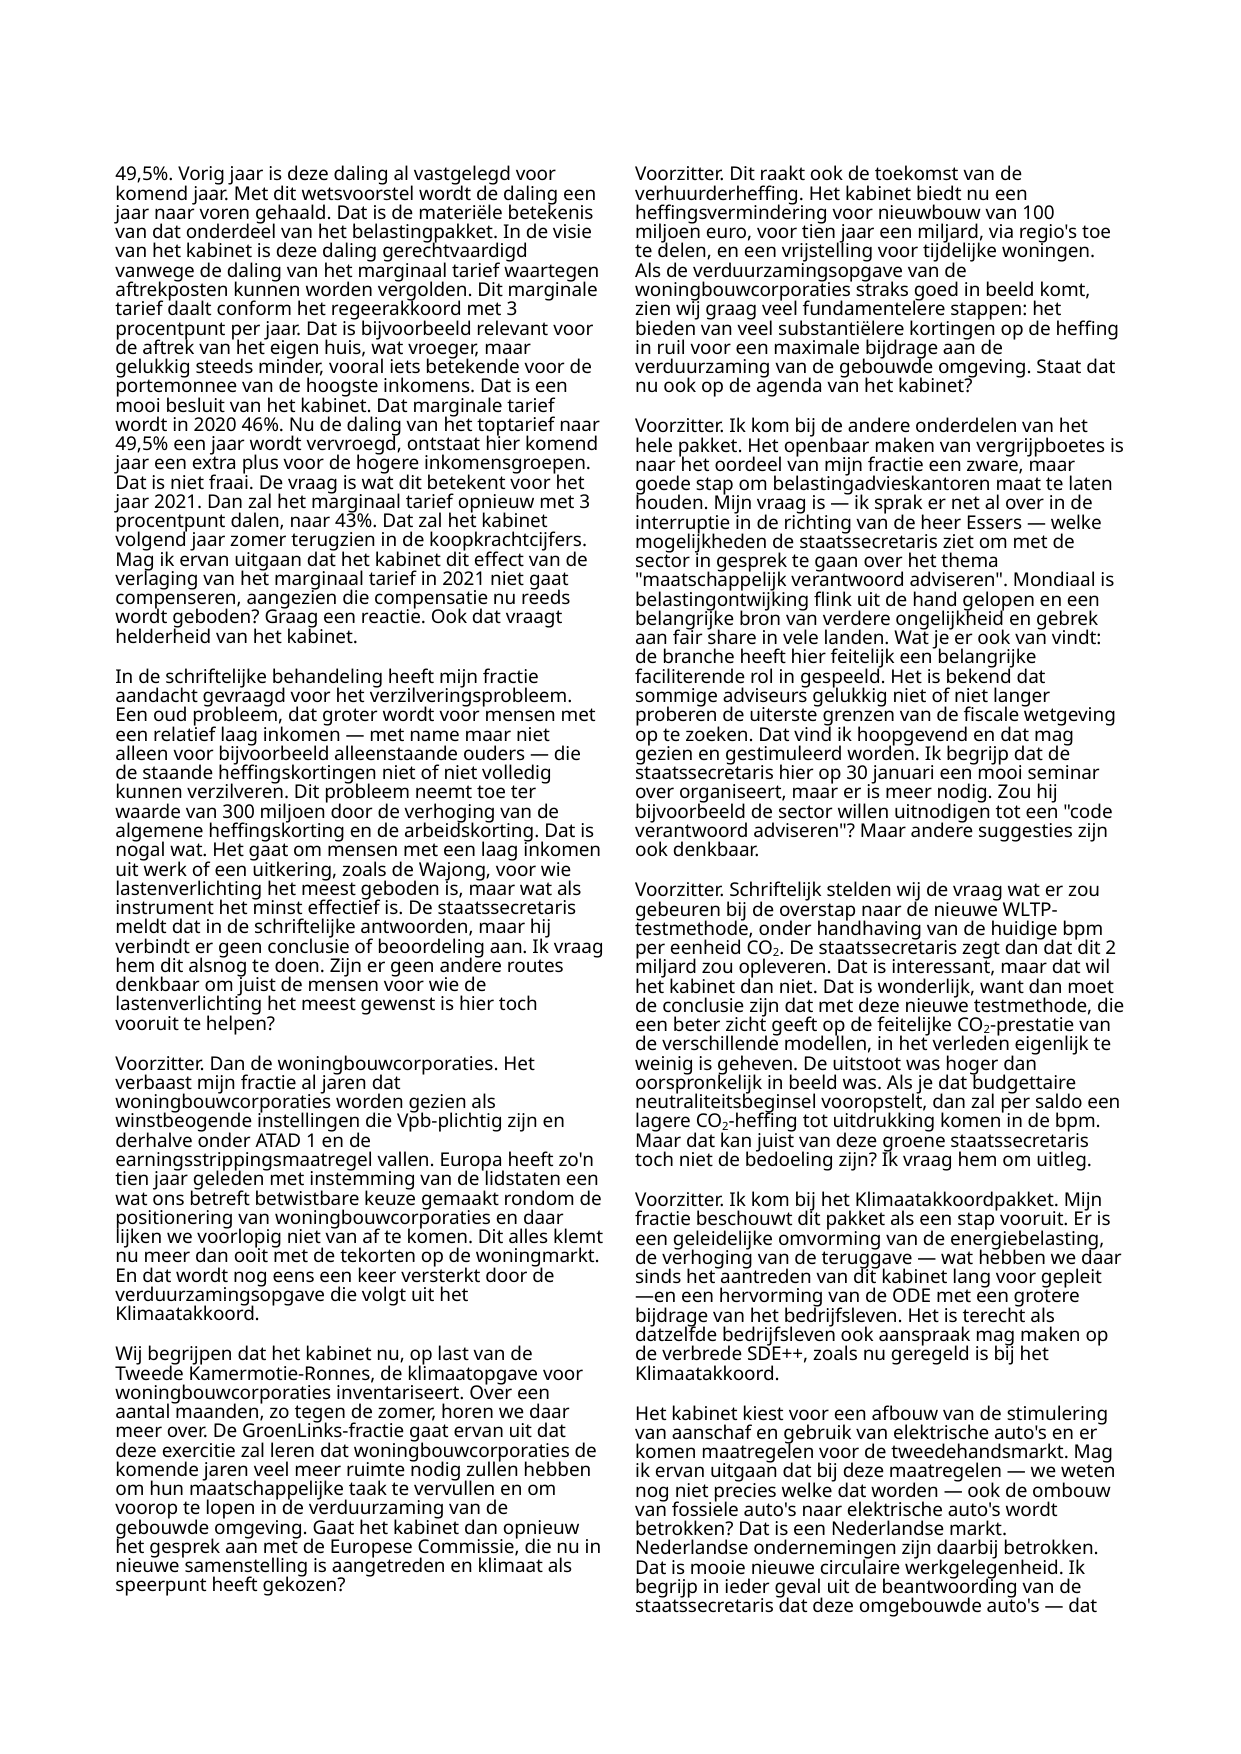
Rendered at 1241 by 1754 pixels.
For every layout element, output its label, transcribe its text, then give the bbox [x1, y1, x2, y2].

text Voorzitter. Dan de woningbouwcorporaties. Het verbaast mijn fractie al jaren dat woningbouwcorporaties worden gezien als winstbeogende instellingen die Vpb-plichtig zijn en derhalve onder ATAD 1 en de earningsstrippingsmaatregel vallen. Europa heeft zo'n tien jaar geleden met instemming van de lidstaten een wat ons betreft betwistbare keuze gemaakt rondom de positionering van woningbouwcorporaties en daar lijken we voorlopig niet van af te komen. Dit alles klemt nu meer dan ooit met de tekorten op de woningmarkt. En dat wordt nog eens een keer versterkt door de verduurzamingsopgave die volgt uit het Klimaatakkoord. [115, 1055, 605, 1324]
text Voorzitter. Schriftelijk stelden wij de vraag wat er zou gebeuren bij de overstap naar de nieuwe WLTP-testmethode, onder handhaving van de huidige bpm per eenheid CO2. De staatssecretaris zegt dan dat dit 2 miljard zou opleveren. Dat is interessant, maar dat wil het kabinet dan niet. Dat is wonderlijk, want dan moet de conclusie zijn dat met deze nieuwe testmethode, die een beter zicht geeft op de feitelijke CO2-prestatie van de verschillende modellen, in het verleden eigenlijk te weinig is geheven. De uitstoot was hoger dan oorspronkelijk in beeld was. Als je dat budgettaire neutraliteitsbeginsel vooropstelt, dan zal per saldo een lagere CO2-heffing tot uitdrukking komen in de bpm. Maar dat kan juist van deze groene staatssecretaris toch niet de bedoeling zijn? Ik vraag hem om uitleg. [635, 881, 1125, 1170]
text Voorzitter. Dit raakt ook de toekomst van de verhuurderheffing. Het kabinet biedt nu een heffingsvermindering voor nieuwbouw van 100 miljoen euro, voor tien jaar een miljard, via regio's toe te delen, en een vrijstelling voor tijdelijke woningen. Als de verduurzamingsopgave van de woningbouwcorporaties straks goed in beeld komt, zien wij graag veel fundamentelere stappen: het bieden van veel substantiëlere kortingen op de heffing in ruil voor een maximale bijdrage aan de verduurzaming van de gebouwde omgeving. Staat dat nu ook op de agenda van het kabinet? [635, 165, 1125, 397]
text Voorzitter. Ik kom bij het Klimaatakkoordpakket. Mijn fractie beschouwt dit pakket als een stap vooruit. Er is een geleidelijke omvorming van de energiebelasting, de verhoging van de teruggave — wat hebben we daar sinds het aantreden van dit kabinet lang voor gepleit —en een hervorming van de ODE met een grotere bijdrage van het bedrijfsleven. Het is terecht als datzelfde bedrijfsleven ook aanspraak mag maken op de verbrede SDE++, zoals nu geregeld is bij het Klimaatakkoord. [635, 1191, 1125, 1384]
text Het kabinet kiest voor een afbouw van de stimulering van aanschaf en gebruik van elektrische auto's en er komen maatregelen voor de tweedehandsmarkt. Mag ik ervan uitgaan dat bij deze maatregelen — we weten nog niet precies welke dat worden — ook de ombouw van fossiele auto's naar elektrische auto's wordt betrokken? Dat is een Nederlandse markt. Nederlandse ondernemingen zijn daarbij betrokken. Dat is mooie nieuwe circulaire werkgelegenheid. Ik begrijp in ieder geval uit de beantwoording van de staatssecretaris dat deze omgebouwde auto's — dat [635, 1404, 1125, 1616]
text Wij begrijpen dat het kabinet nu, op last van de Tweede Kamermotie-Ronnes, de klimaatopgave voor woningbouwcorporaties inventariseert. Over een aantal maanden, zo tegen de zomer, horen we daar meer over. De GroenLinks-fractie gaat ervan uit dat deze exercitie zal leren dat woningbouwcorporaties de komende jaren veel meer ruimte nodig zullen hebben om hun maatschappelijke taak te vervullen en om voorop te lopen in de verduurzaming van de gebouwde omgeving. Gaat het kabinet dan opnieuw het gesprek aan met de Europese Commissie, die nu in nieuwe samenstelling is aangetreden en klimaat als speerpunt heeft gekozen? [115, 1345, 605, 1596]
text In de schriftelijke behandeling heeft mijn fractie aandacht gevraagd voor het verzilveringsprobleem. Een oud probleem, dat groter wordt voor mensen met een relatief laag inkomen — met name maar niet alleen voor bijvoorbeeld alleenstaande ouders — die de staande heffingskortingen niet of niet volledig kunnen verzilveren. Dit probleem neemt toe ter waarde van 300 miljoen door de verhoging van de algemene heffingskorting en de arbeidskorting. Dat is nogal wat. Het gaat om mensen met een laag inkomen uit werk of een uitkering, zoals de Wajong, voor wie lastenverlichting het meest geboden is, maar wat als instrument het minst effectief is. De staatssecretaris meldt dat in de schriftelijke antwoorden, maar hij verbindt er geen conclusie of beoordeling aan. Ik vraag hem dit alsnog te doen. Zijn er geen andere routes denkbaar om juist de mensen voor wie de lastenverlichting het meest gewenst is hier toch vooruit te helpen? [115, 668, 605, 1034]
text 49,5%. Vorig jaar is deze daling al vastgelegd voor komend jaar. Met dit wetsvoorstel wordt de daling een jaar naar voren gehaald. Dat is de materiële betekenis van dat onderdeel van het belastingpakket. In de visie van het kabinet is deze daling gerechtvaardigd vanwege de daling van het marginaal tarief waartegen aftrekposten kunnen worden vergolden. Dit marginale tarief daalt conform het regeerakkoord met 3 procentpunt per jaar. Dat is bijvoorbeeld relevant voor de aftrek van het eigen huis, wat vroeger, maar gelukkig steeds minder, vooral iets betekende voor de portemonnee van de hoogste inkomens. Dat is een mooi besluit van het kabinet. Dat marginale tarief wordt in 2020 46%. Nu de daling van het toptarief naar 49,5% een jaar wordt vervroegd, ontstaat hier komend jaar een extra plus voor de hogere inkomensgroepen. Dat is niet fraai. De vraag is wat dit betekent voor het jaar 2021. Dan zal het marginaal tarief opnieuw met 3 procentpunt dalen, naar 43%. Dat zal het kabinet volgend jaar zomer terugzien in de koopkrachtcijfers. Mag ik ervan uitgaan dat het kabinet dit effect van de verlaging van het marginaal tarief in 2021 niet gaat compenseren, aangezien die compensatie nu reeds wordt geboden? Graag een reactie. Ook dat vraagt helderheid van het kabinet. [115, 165, 605, 647]
text Voorzitter. Ik kom bij de andere onderdelen van het hele pakket. Het openbaar maken van vergrijpboetes is naar het oordeel van mijn fractie een zware, maar goede stap om belastingadvieskantoren maat te laten houden. Mijn vraag is — ik sprak er net al over in de interruptie in de richting van de heer Essers — welke mogelijkheden de staatssecretaris ziet om met de sector in gesprek te gaan over het thema "maatschappelijk verantwoord adviseren". Mondiaal is belastingontwijking flink uit de hand gelopen en een belangrijke bron van verdere ongelijkheid en gebrek aan fair share in vele landen. Wat je er ook van vindt: de branche heeft hier feitelijk een belangrijke faciliterende rol in gespeeld. Het is bekend dat sommige adviseurs gelukkig niet of niet langer proberen de uiterste grenzen van de fiscale wetgeving op te zoeken. Dat vind ik hoopgevend en dat mag gezien en gestimuleerd worden. Ik begrijp dat de staatssecretaris hier op 30 januari een mooi seminar over organiseert, maar er is meer nodig. Zou hij bijvoorbeeld de sector willen uitnodigen tot een "code verantwoord adviseren"? Maar andere suggesties zijn ook denkbaar. [635, 417, 1125, 861]
